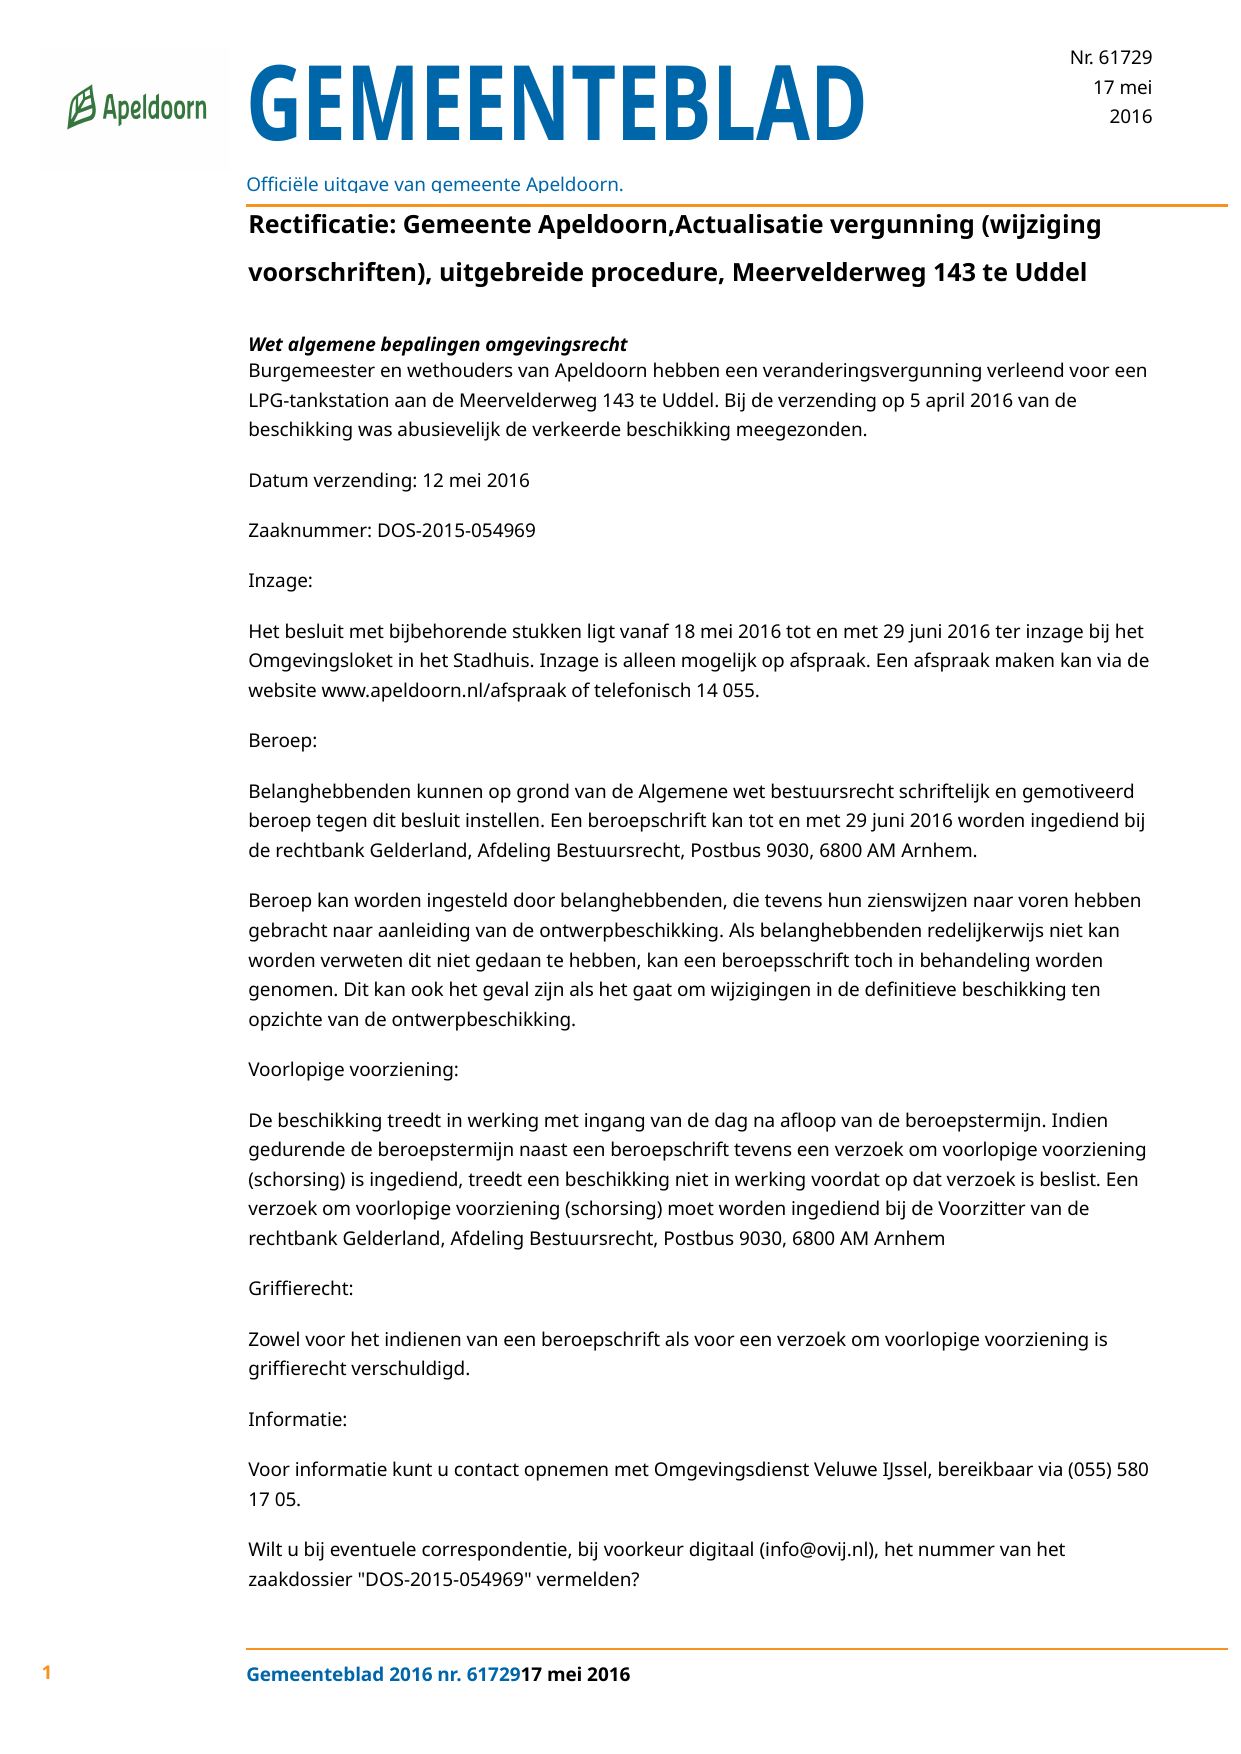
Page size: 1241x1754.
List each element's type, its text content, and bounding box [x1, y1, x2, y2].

text Het besluit met bijbehorende stukken ligt vanaf 18 mei 2016 tot en met 29 juni 2016 ter inzage bij het Omgevingsloket in het Stadhuis. Inzage is alleen mogelijk op afspraak. Een afspraak maken kan via de website www.apeldoorn.nl/afspraak of telefonisch 14 055. [248, 618, 1152, 703]
text Griffierecht: [248, 1276, 1152, 1301]
text Rectificatie: Gemeente Apeldoorn,Actualisatie vergunning (wijziging voorschriften), uitgebreide procedure, Meervelderweg 143 te Uddel [248, 207, 1152, 288]
text Voor informatie kunt u contact opnemen met Omgevingsdienst Veluwe IJssel, bereikbaar via (055) 580 17 05. [248, 1456, 1152, 1512]
text Burgemeester en wethouders van Apeldoorn hebben een veranderingsvergunning verleend voor een LPG-tankstation aan de Meervelderweg 143 te Uddel. Bij de verzending op 5 april 2016 van de beschikking was abusievelijk de verkeerde beschikking meegezonden. [248, 357, 1152, 442]
text De beschikking treedt in werking met ingang van de dag na afloop van de beroepstermijn. Indien gedurende de beroepstermijn naast een beroepschrift tevens een verzoek om voorlopige voorziening (schorsing) is ingediend, treedt een beschikking niet in werking voordat op dat verzoek is beslist. Een verzoek om voorlopige voorziening (schorsing) moet worden ingediend bij de Voorzitter van de rechtbank Gelderland, Afdeling Bestuursrecht, Postbus 9030, 6800 AM Arnhem [248, 1107, 1152, 1251]
text Wilt u bij eventuele correspondentie, bij voorkeur digitaal (info@ovij.nl), het nummer van het zaakdossier "DOS-2015-054969" vermelden? [248, 1536, 1152, 1592]
text Belanghebbenden kunnen op grond van de Algemene wet bestuursrecht schriftelijk en gemotiveerd beroep tegen dit besluit instellen. Een beroepschrift kan tot en met 29 juni 2016 worden ingediend bij de rechtbank Gelderland, Afdeling Bestuursrecht, Postbus 9030, 6800 AM Arnhem. [248, 778, 1152, 863]
picture [41, 47, 231, 172]
text Datum verzending: 12 mei 2016 [248, 467, 1152, 492]
text Zaaknummer: DOS-2015-054969 [248, 517, 1152, 543]
text Beroep kan worden ingesteld door belanghebbenden, die tevens hun zienswijzen naar voren hebben gebracht naar aanleiding van de ontwerpbeschikking. Als belanghebbenden redelijkerwijs niet kan worden verweten dit niet gedaan te hebben, kan een beroepsschrift toch in behandeling worden genomen. Dit kan ook het geval zijn als het gaat om wijzigingen in de definitieve beschikking ten opzichte van de ontwerpbeschikking. [248, 888, 1152, 1032]
text Inzage: [248, 568, 1152, 593]
text Voorlopige voorziening: [248, 1056, 1152, 1082]
text Informatie: [248, 1406, 1152, 1432]
text Beroep: [248, 728, 1152, 753]
text Wet algemene bepalingen omgevingsrecht [248, 331, 1152, 357]
text Zowel voor het indienen van een beroepschrift als voor een verzoek om voorlopige voorziening is griffierecht verschuldigd. [248, 1326, 1152, 1381]
